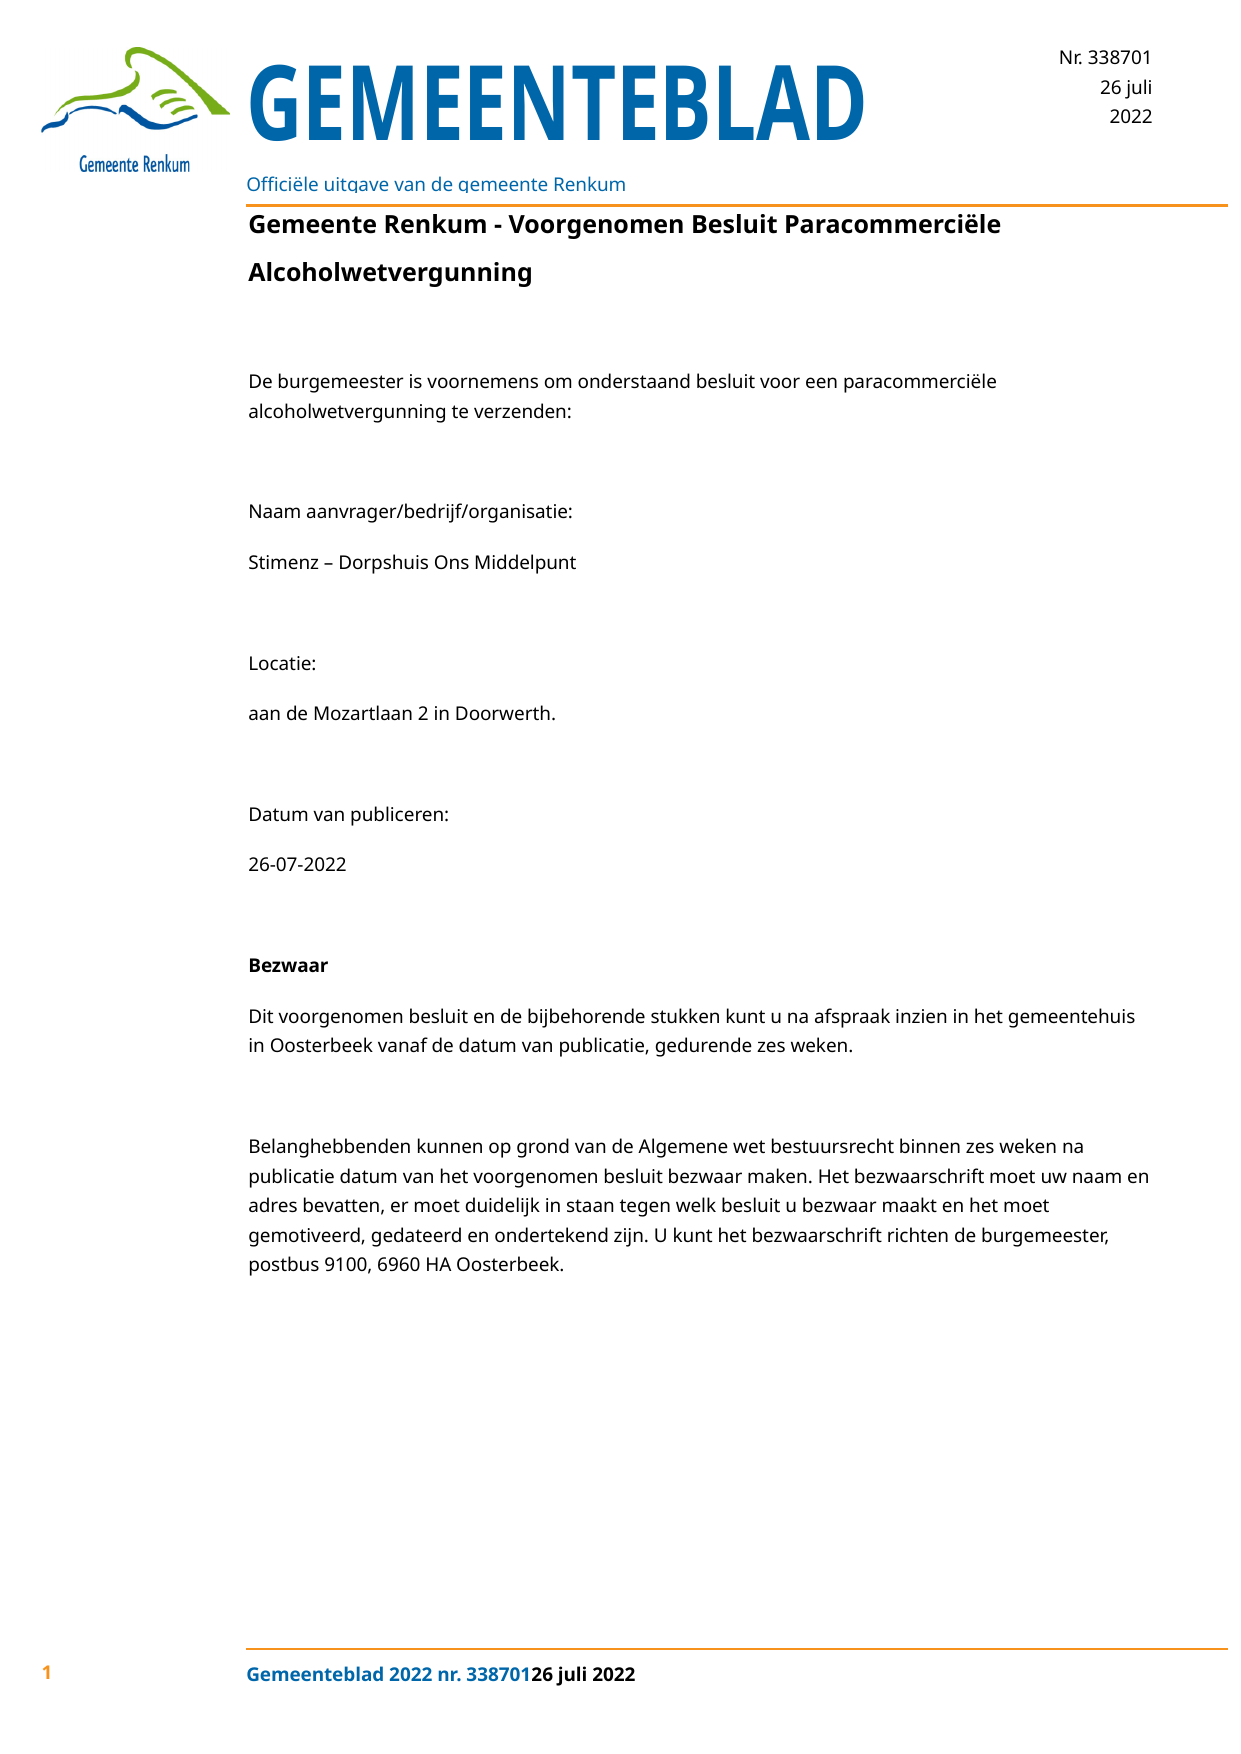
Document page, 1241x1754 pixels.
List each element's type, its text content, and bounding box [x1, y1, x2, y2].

text Stimenz – Dorpshuis Ons Middelpunt [248, 549, 1152, 575]
text Bezwaar [248, 952, 1152, 978]
text Naam aanvrager/bedrijf/organisatie: [248, 499, 1152, 524]
text Dit voorgenomen besluit en de bijbehorende stukken kunt u na afspraak inzien in het gemeentehuis in Oosterbeek vanaf de datum van publicatie, gedurende zes weken. [248, 1003, 1152, 1058]
text aan de Mozartlaan 2 in Doorwerth. [248, 700, 1152, 726]
text Datum van publiceren: [248, 801, 1152, 827]
text De burgemeester is voornemens om onderstaand besluit voor een paracommerciële alcoholwetvergunning te verzenden: [248, 368, 1152, 424]
text Gemeente Renkum - Voorgenomen Besluit Paracommerciële Alcoholwetvergunning [248, 207, 1152, 288]
text 26-07-2022 [248, 852, 1152, 877]
text Belanghebbenden kunnen op grond van de Algemene wet bestuursrecht binnen zes weken na publicatie datum van het voorgenomen besluit bezwaar maken. Het bezwaarschrift moet uw naam en adres bevatten, er moet duidelijk in staan tegen welk besluit u bezwaar maakt en het moet gemotiveerd, gedateerd en ondertekend zijn. U kunt het bezwaarschrift richten de burgemeester, postbus 9100, 6960 HA Oosterbeek. [248, 1133, 1152, 1277]
text Locatie: [248, 650, 1152, 676]
picture [41, 47, 231, 172]
